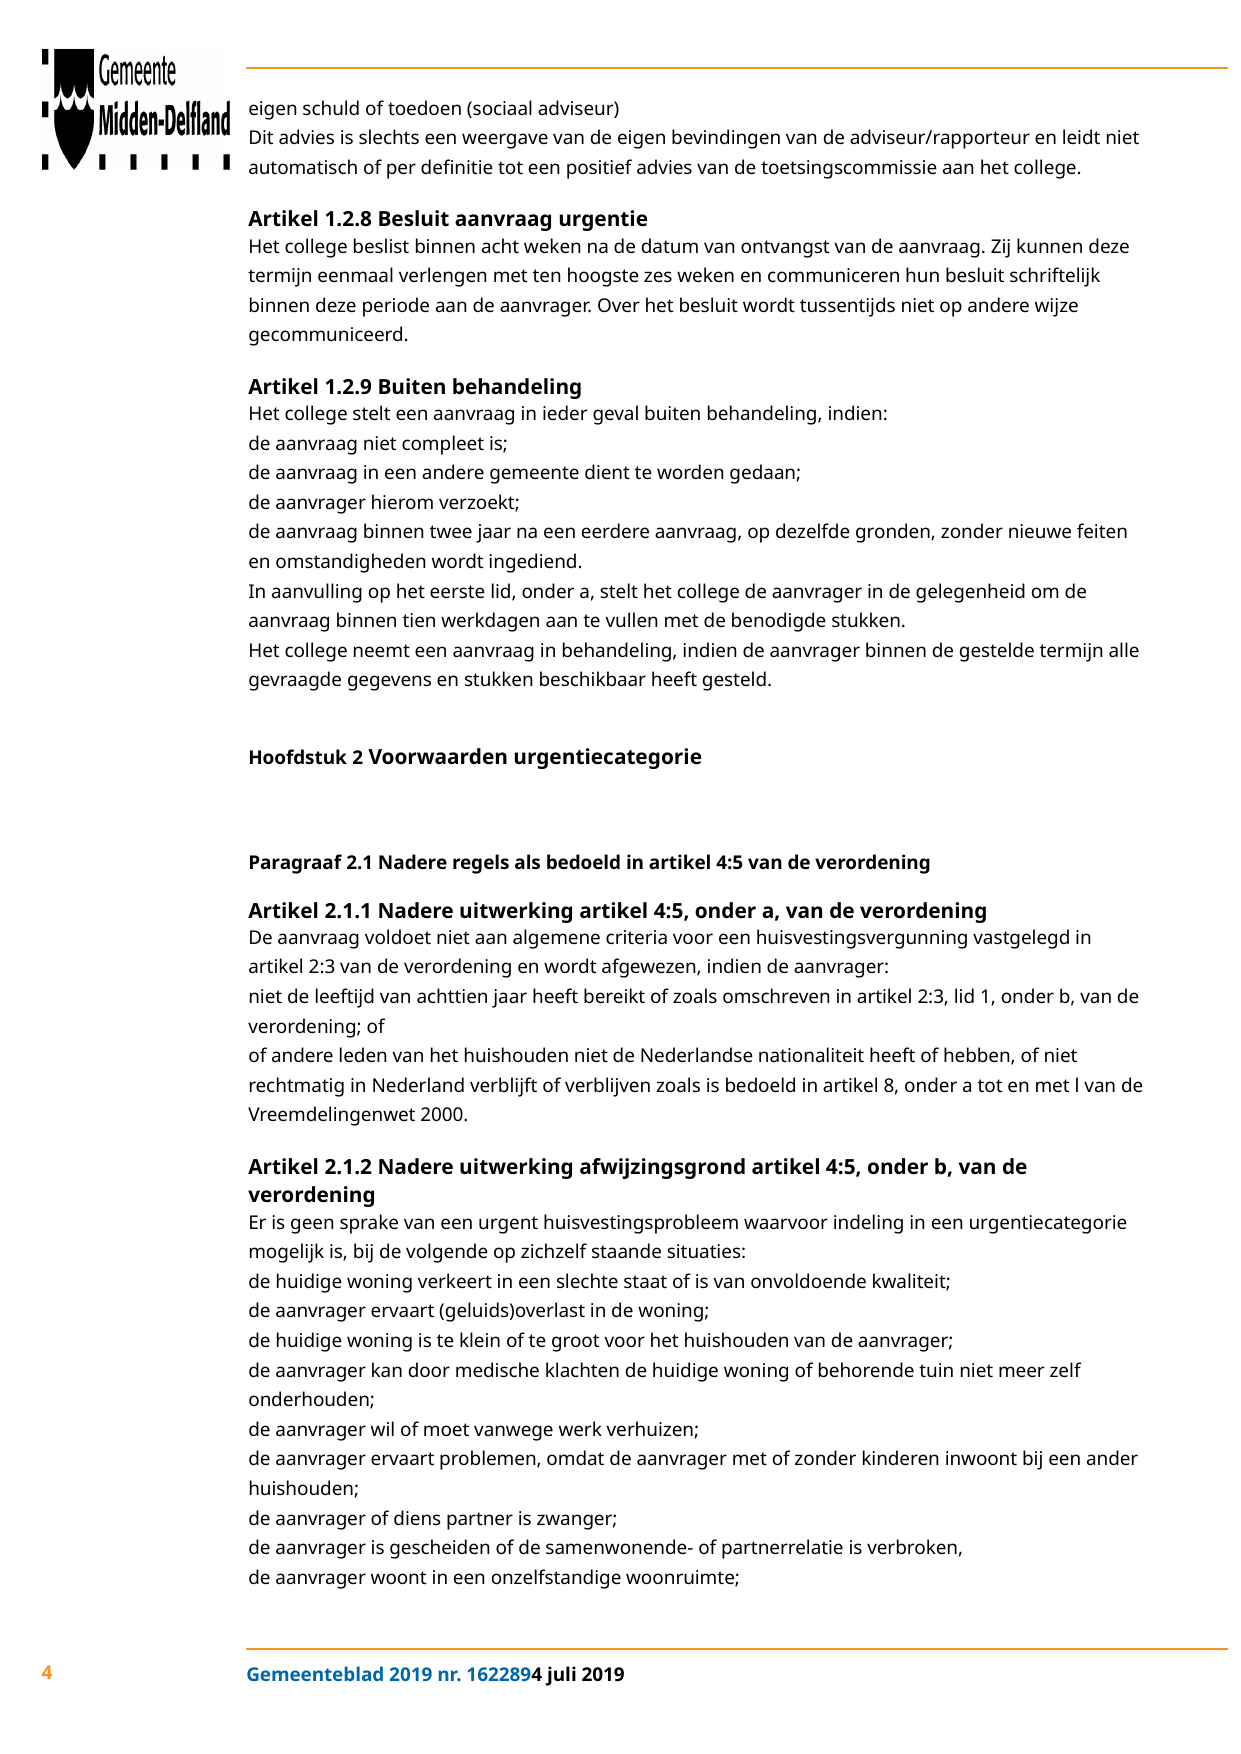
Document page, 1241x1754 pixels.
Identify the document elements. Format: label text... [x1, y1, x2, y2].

text de aanvrager woont in een onzelfstandige woonruimte; [248, 1564, 1152, 1590]
text In aanvulling op het eerste lid, onder a, stelt het college de aanvrager in de gelegenheid om de aanvraag binnen tien werkdagen aan te vullen met de benodigde stukken. [248, 578, 1152, 633]
text Artikel 1.2.8 Besluit aanvraag urgentie [248, 204, 1152, 233]
text de aanvraag niet compleet is; [248, 430, 1152, 456]
text de aanvrager is gescheiden of de samenwonende- of partnerrelatie is verbroken, [248, 1534, 1152, 1560]
text eigen schuld of toedoen (sociaal adviseur) [248, 95, 1152, 121]
text de huidige woning is te klein of te groot voor het huishouden van de aanvrager; [248, 1327, 1152, 1353]
text Het college neemt een aanvraag in behandeling, indien de aanvrager binnen de gestelde termijn alle gevraagde gegevens en stukken beschikbaar heeft gesteld. [248, 637, 1152, 692]
text Het college beslist binnen acht weken na de datum van ontvangst van de aanvraag. Zij kunnen deze termijn eenmaal verlengen met ten hoogste zes weken en communiceren hun besluit schriftelijk binnen deze periode aan de aanvrager. Over het besluit wordt tussentijds niet op andere wijze gecommuniceerd. [248, 233, 1152, 347]
text Paragraaf 2.1 Nadere regels als bedoeld in artikel 4:5 van de verordening [248, 849, 1152, 875]
text de huidige woning verkeert in een slechte staat of is van onvoldoende kwaliteit; [248, 1268, 1152, 1294]
text Er is geen sprake van een urgent huisvestingsprobleem waarvoor indeling in een urgentiecategorie mogelijk is, bij de volgende op zichzelf staande situaties: [248, 1209, 1152, 1264]
text de aanvrager wil of moet vanwege werk verhuizen; [248, 1416, 1152, 1442]
text de aanvrager kan door medische klachten de huidige woning of behorende tuin niet meer zelf onderhouden; [248, 1357, 1152, 1412]
text de aanvraag in een andere gemeente dient te worden gedaan; [248, 459, 1152, 485]
text de aanvrager ervaart (geluids)overlast in de woning; [248, 1298, 1152, 1323]
text De aanvraag voldoet niet aan algemene criteria voor een huisvestingsvergunning vastgelegd in artikel 2:3 van de verordening en wordt afgewezen, indien de aanvrager: [248, 924, 1152, 979]
picture [41, 47, 231, 172]
text de aanvrager of diens partner is zwanger; [248, 1505, 1152, 1531]
text Het college stelt een aanvraag in ieder geval buiten behandeling, indien: [248, 400, 1152, 426]
text niet de leeftijd van achttien jaar heeft bereikt of zoals omschreven in artikel 2:3, lid 1, onder b, van de verordening; of [248, 983, 1152, 1039]
text Artikel 2.1.2 Nadere uitwerking afwijzingsgrond artikel 4:5, onder b, van de verordening [248, 1152, 1152, 1209]
text de aanvrager ervaart problemen, omdat de aanvrager met of zonder kinderen inwoont bij een ander huishouden; [248, 1446, 1152, 1501]
text Artikel 2.1.1 Nadere uitwerking artikel 4:5, onder a, van de verordening [248, 896, 1152, 924]
text de aanvraag binnen twee jaar na een eerdere aanvraag, op dezelfde gronden, zonder nieuwe feiten en omstandigheden wordt ingediend. [248, 519, 1152, 574]
text Dit advies is slechts een weergave van de eigen bevindingen van de adviseur/rapporteur en leidt niet automatisch of per definitie tot een positief advies van de toetsingscommissie aan het college. [248, 124, 1152, 180]
text of andere leden van het huishouden niet de Nederlandse nationaliteit heeft of hebben, of niet rechtmatig in Nederland verblijft of verblijven zoals is bedoeld in artikel 8, onder a tot en met l van de Vreemdelingenwet 2000. [248, 1042, 1152, 1127]
text de aanvrager hierom verzoekt; [248, 489, 1152, 515]
text Artikel 1.2.9 Buiten behandeling [248, 372, 1152, 400]
text Hoofdstuk 2 Voorwaarden urgentiecategorie [248, 742, 1152, 770]
